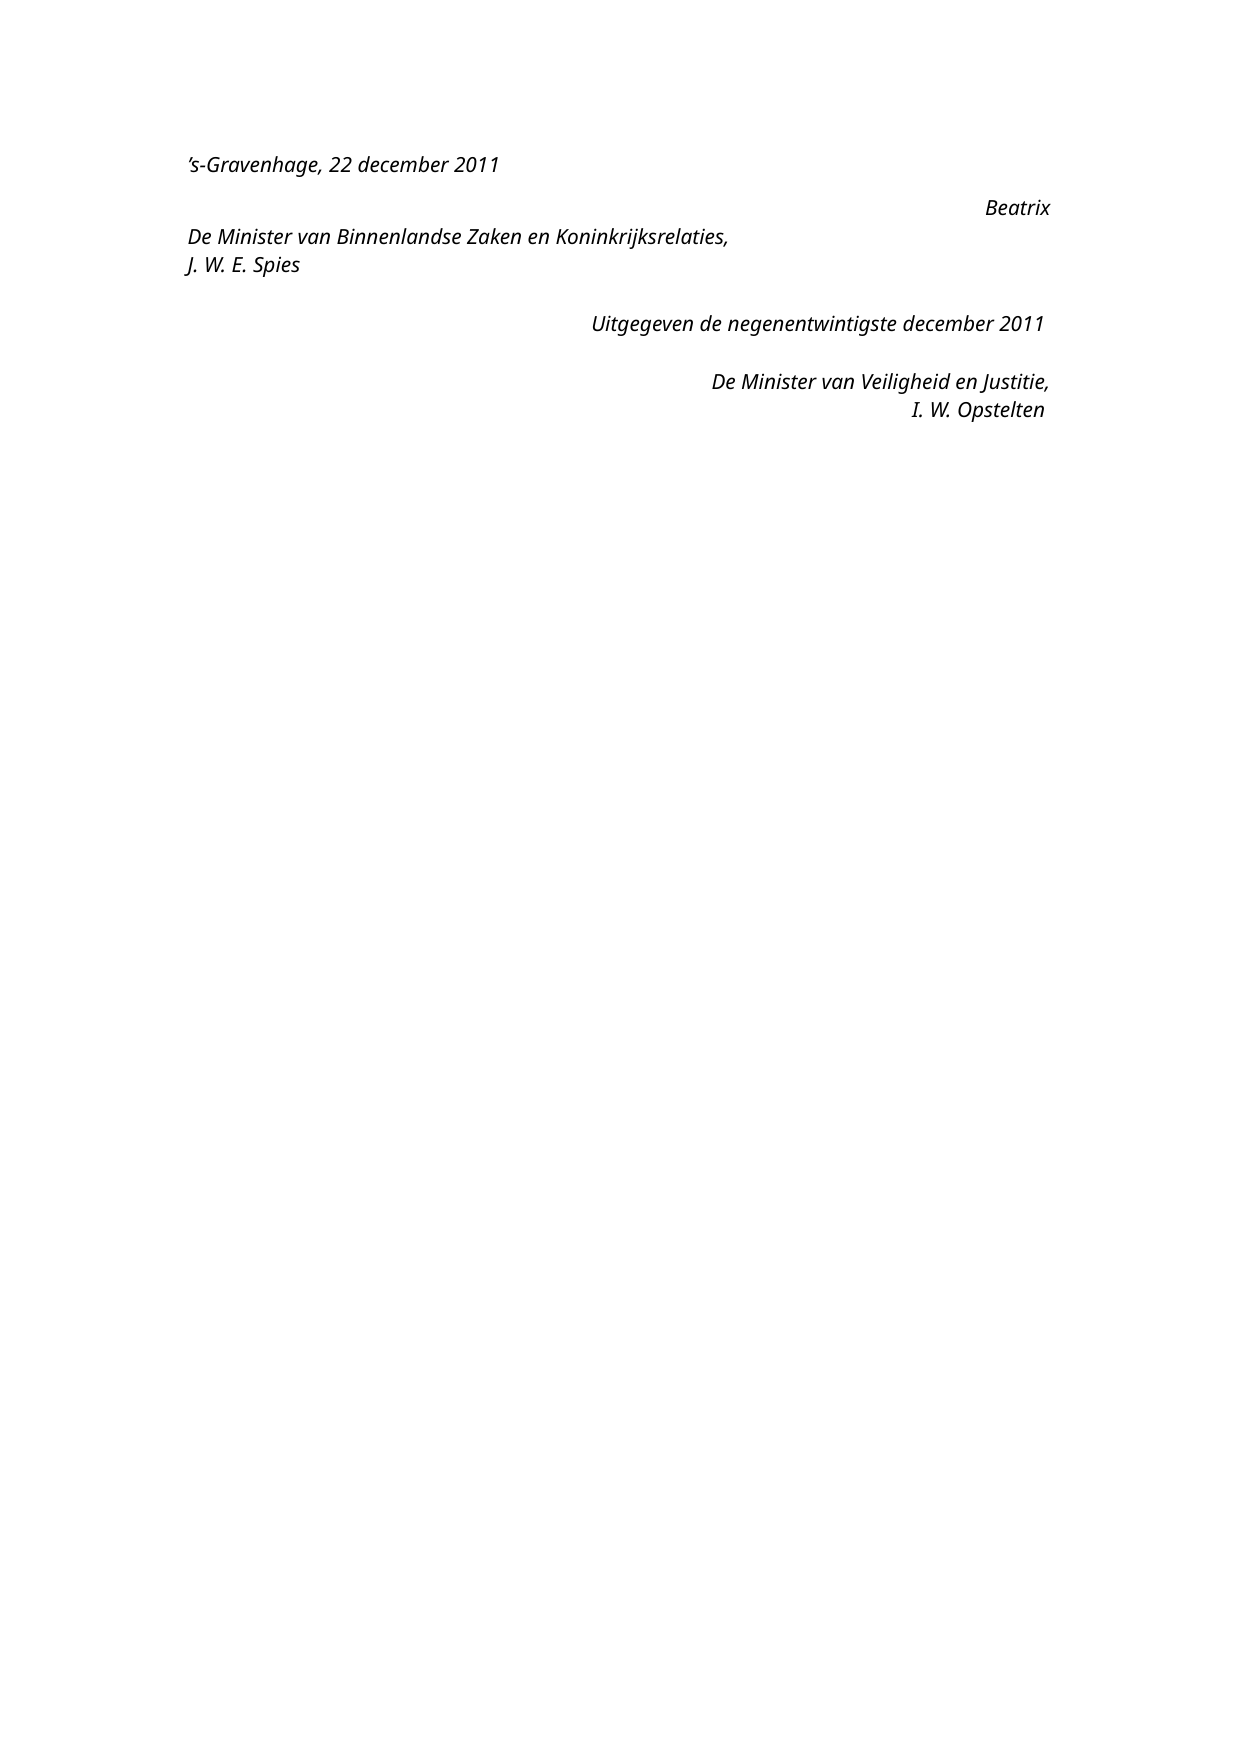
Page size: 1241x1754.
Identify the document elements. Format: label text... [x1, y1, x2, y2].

text De Minister van Binnenlandse Zaken en Koninkrijksrelaties, [187, 222, 1053, 250]
text J. W. E. Spies [187, 250, 1053, 279]
text De Minister van Veiligheid en Justitie, [187, 367, 1053, 396]
text Beatrix [187, 193, 1053, 222]
text ’s-Gravenhage, 22 december 2011 [187, 150, 1053, 178]
text I. W. Opstelten [187, 396, 1053, 424]
text Uitgegeven de negenentwintigste december 2011 [187, 309, 1053, 337]
